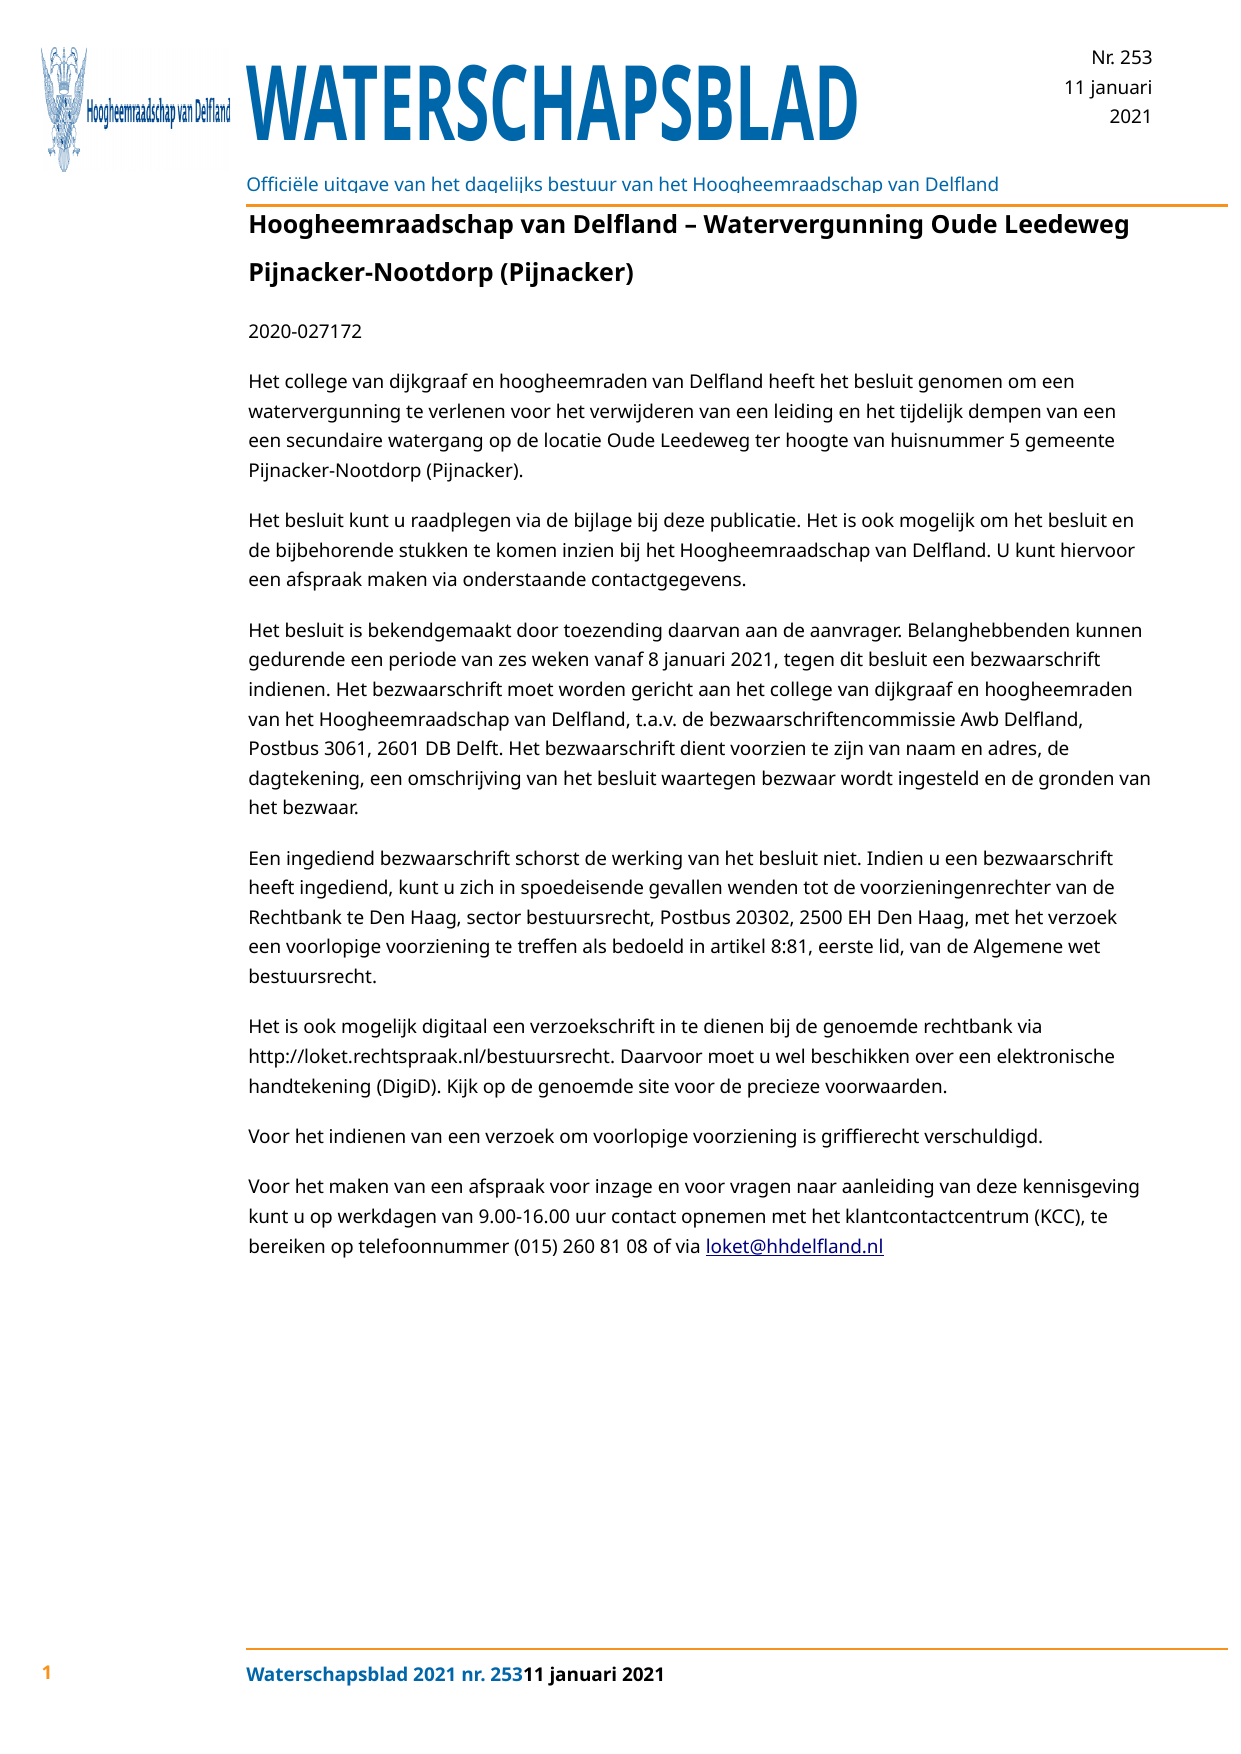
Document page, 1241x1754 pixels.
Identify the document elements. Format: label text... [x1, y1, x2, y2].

text Het besluit kunt u raadplegen via de bijlage bij deze publicatie. Het is ook mogelijk om het besluit en de bijbehorende stukken te komen inzien bij het Hoogheemraadschap van Delfland. U kunt hiervoor een afspraak maken via onderstaande contactgegevens. [248, 507, 1152, 592]
text Het besluit is bekendgemaakt door toezending daarvan aan de aanvrager. Belanghebbenden kunnen gedurende een periode van zes weken vanaf 8 januari 2021, tegen dit besluit een bezwaarschrift indienen. Het bezwaarschrift moet worden gericht aan het college van dijkgraaf en hoogheemraden van het Hoogheemraadschap van Delfland, t.a.v. de bezwaarschriftencommissie Awb Delfland, Postbus 3061, 2601 DB Delft. Het bezwaarschrift dient voorzien te zijn van naam en adres, de dagtekening, een omschrijving van het besluit waartegen bezwaar wordt ingesteld en de gronden van het bezwaar. [248, 617, 1152, 820]
text Voor het maken van een afspraak voor inzage en voor vragen naar aanleiding van deze kennisgeving kunt u op werkdagen van 9.00-16.00 uur contact opnemen met het klantcontactcentrum (KCC), te bereiken op telefoonnummer (015) 260 81 08 of via loket@hhdelfland.nl [248, 1174, 1152, 1259]
text Het college van dijkgraaf en hoogheemraden van Delfland heeft het besluit genomen om een watervergunning te verlenen voor het verwijderen van een leiding en het tijdelijk dempen van een een secundaire watergang op de locatie Oude Leedeweg ter hoogte van huisnummer 5 gemeente Pijnacker-Nootdorp (Pijnacker). [248, 368, 1152, 483]
text Een ingediend bezwaarschrift schorst de werking van het besluit niet. Indien u een bezwaarschrift heeft ingediend, kunt u zich in spoedeisende gevallen wenden tot de voorzieningenrechter van de Rechtbank te Den Haag, sector bestuursrecht, Postbus 20302, 2500 EH Den Haag, met het verzoek een voorlopige voorziening te treffen als bedoeld in artikel 8:81, eerste lid, van de Algemene wet bestuursrecht. [248, 845, 1152, 989]
text Voor het indienen van een verzoek om voorlopige voorziening is griffierecht verschuldigd. [248, 1123, 1152, 1149]
picture [41, 47, 231, 172]
text Het is ook mogelijk digitaal een verzoekschrift in te dienen bij de genoemde rechtbank via http://loket.rechtspraak.nl/bestuursrecht. Daarvoor moet u wel beschikken over een elektronische handtekening (DigiD). Kijk op de genoemde site voor de precieze voorwaarden. [248, 1014, 1152, 1099]
text Hoogheemraadschap van Delfland – Watervergunning Oude Leedeweg Pijnacker-Nootdorp (Pijnacker) [248, 207, 1152, 288]
text 2020-027172 [248, 318, 1152, 344]
